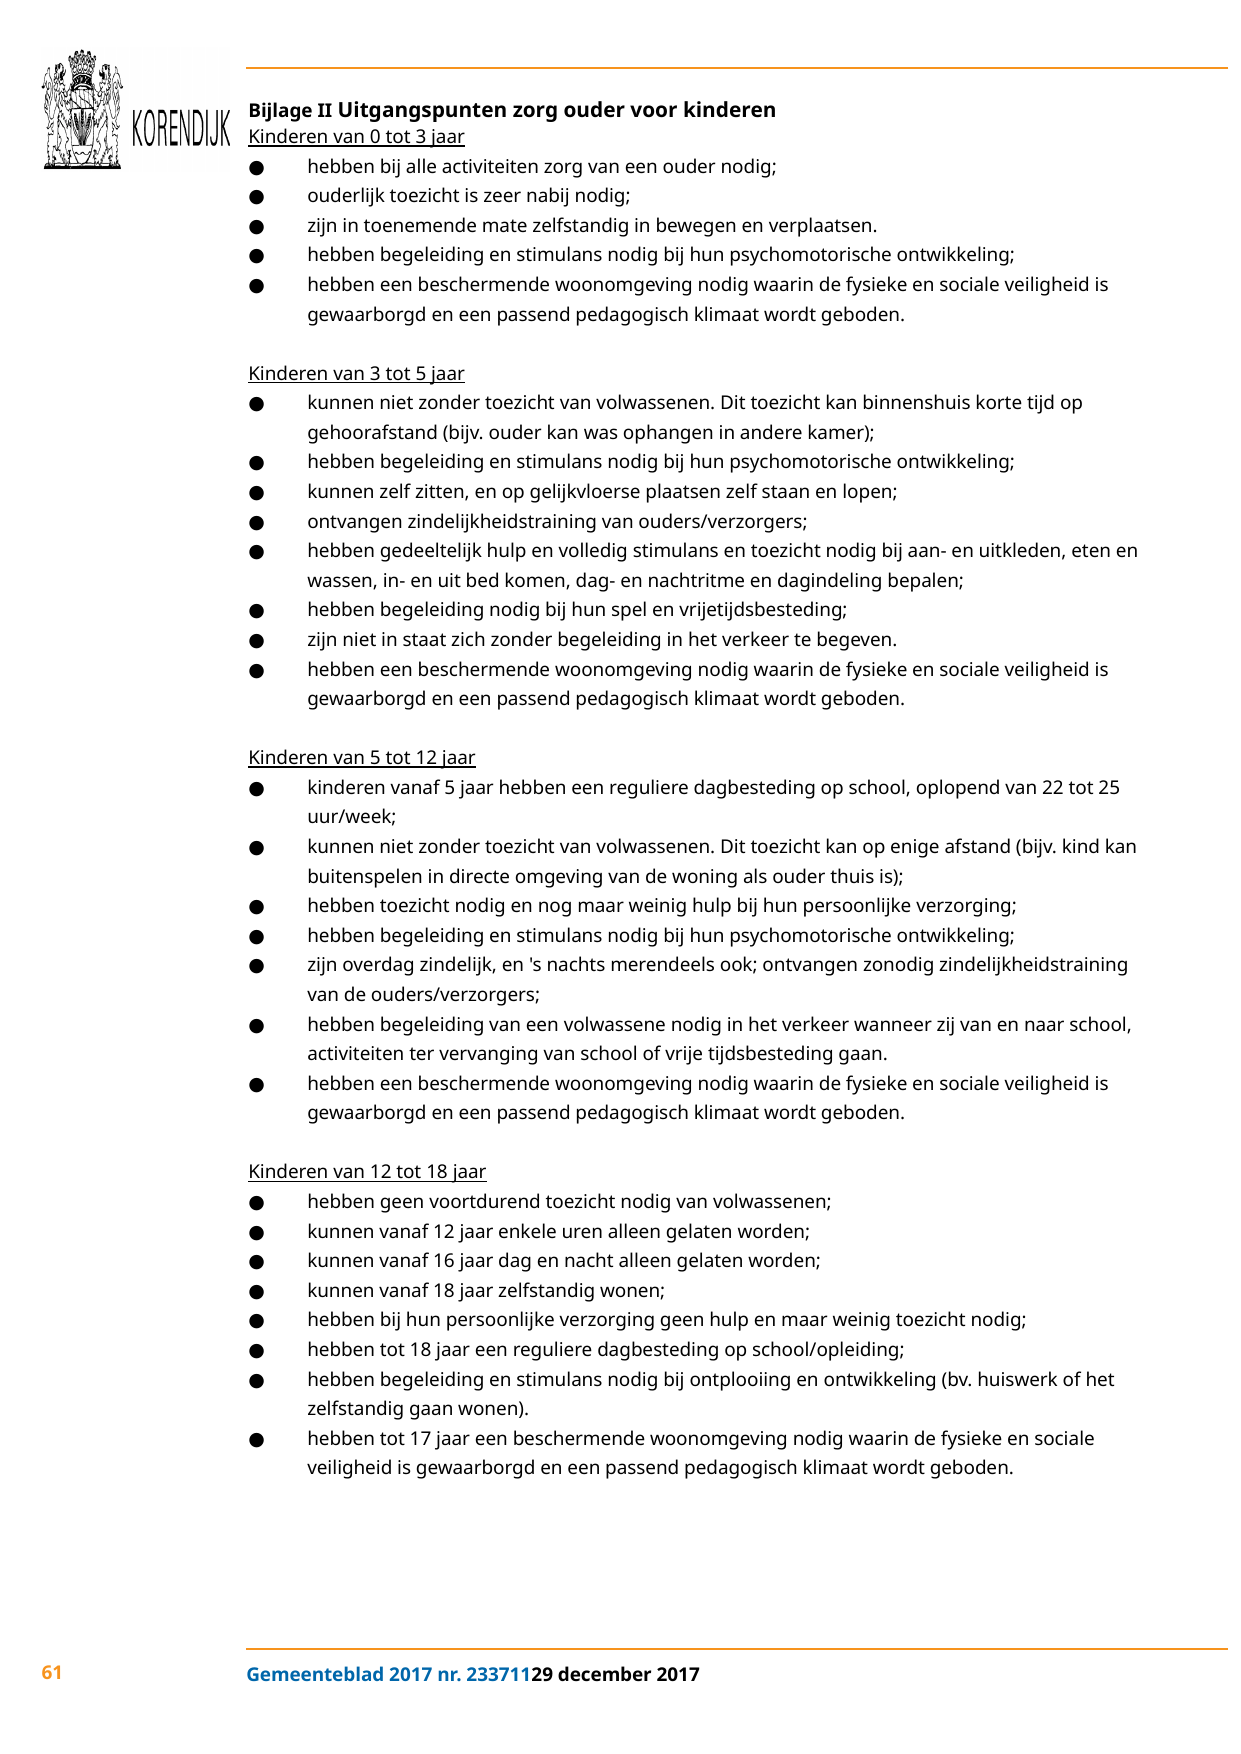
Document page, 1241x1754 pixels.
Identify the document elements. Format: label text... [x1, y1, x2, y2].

list hebben begeleiding nodig bij hun spel en vrijetijdsbesteding; [248, 597, 1152, 622]
list zijn overdag zindelijk, en 's nachts merendeels ook; ontvangen zonodig zindelijkheidstraining van de ouders/verzorgers; [248, 952, 1152, 1007]
list ontvangen zindelijkheidstraining van ouders/verzorgers; [248, 508, 1152, 534]
list kunnen vanaf 18 jaar zelfstandig wonen; [248, 1277, 1152, 1303]
list hebben gedeeltelijk hulp en volledig stimulans en toezicht nodig bij aan- en uitkleden, eten en wassen, in- en uit bed komen, dag- en nachtritme en dagindeling bepalen; [248, 537, 1152, 593]
list hebben begeleiding en stimulans nodig bij hun psychomotorische ontwikkeling; [248, 922, 1152, 948]
text Bijlage II Uitgangspunten zorg ouder voor kinderen [248, 95, 1152, 123]
list hebben bij hun persoonlijke verzorging geen hulp en maar weinig toezicht nodig; [248, 1307, 1152, 1332]
list hebben toezicht nodig en nog maar weinig hulp bij hun persoonlijke verzorging; [248, 892, 1152, 918]
text Kinderen van 5 tot 12 jaar [248, 744, 1152, 770]
list hebben begeleiding en stimulans nodig bij ontplooiing en ontwikkeling (bv. huiswerk of het zelfstandig gaan wonen). [248, 1366, 1152, 1421]
list hebben tot 18 jaar een reguliere dagbesteding op school/opleiding; [248, 1336, 1152, 1362]
list kunnen vanaf 12 jaar enkele uren alleen gelaten worden; [248, 1218, 1152, 1244]
list kinderen vanaf 5 jaar hebben een reguliere dagbesteding op school, oplopend van 22 tot 25 uur/week; [248, 774, 1152, 829]
text Kinderen van 0 tot 3 jaar [248, 123, 1152, 149]
list kunnen zelf zitten, en op gelijkvloerse plaatsen zelf staan en lopen; [248, 478, 1152, 504]
text Kinderen van 12 tot 18 jaar [248, 1159, 1152, 1184]
list hebben begeleiding van een volwassene nodig in het verkeer wanneer zij van en naar school, activiteiten ter vervanging van school of vrije tijdsbesteding gaan. [248, 1011, 1152, 1066]
list hebben begeleiding en stimulans nodig bij hun psychomotorische ontwikkeling; [248, 242, 1152, 267]
list hebben geen voortdurend toezicht nodig van volwassenen; [248, 1188, 1152, 1214]
list hebben een beschermende woonomgeving nodig waarin de fysieke en sociale veiligheid is gewaarborgd en een passend pedagogisch klimaat wordt geboden. [248, 656, 1152, 711]
list zijn niet in staat zich zonder begeleiding in het verkeer te begeven. [248, 626, 1152, 652]
list hebben begeleiding en stimulans nodig bij hun psychomotorische ontwikkeling; [248, 449, 1152, 474]
list hebben een beschermende woonomgeving nodig waarin de fysieke en sociale veiligheid is gewaarborgd en een passend pedagogisch klimaat wordt geboden. [248, 271, 1152, 327]
list hebben bij alle activiteiten zorg van een ouder nodig; [248, 153, 1152, 179]
list hebben een beschermende woonomgeving nodig waarin de fysieke en sociale veiligheid is gewaarborgd en een passend pedagogisch klimaat wordt geboden. [248, 1070, 1152, 1125]
text Kinderen van 3 tot 5 jaar [248, 360, 1152, 386]
list hebben tot 17 jaar een beschermende woonomgeving nodig waarin de fysieke en sociale veiligheid is gewaarborgd en een passend pedagogisch klimaat wordt geboden. [248, 1425, 1152, 1480]
picture [41, 47, 231, 172]
list kunnen vanaf 16 jaar dag en nacht alleen gelaten worden; [248, 1247, 1152, 1273]
list kunnen niet zonder toezicht van volwassenen. Dit toezicht kan op enige afstand (bijv. kind kan buitenspelen in directe omgeving van de woning als ouder thuis is); [248, 833, 1152, 889]
list kunnen niet zonder toezicht van volwassenen. Dit toezicht kan binnenshuis korte tijd op gehoorafstand (bijv. ouder kan was ophangen in andere kamer); [248, 389, 1152, 445]
list zijn in toenemende mate zelfstandig in bewegen en verplaatsen. [248, 212, 1152, 238]
list ouderlijk toezicht is zeer nabij nodig; [248, 182, 1152, 208]
